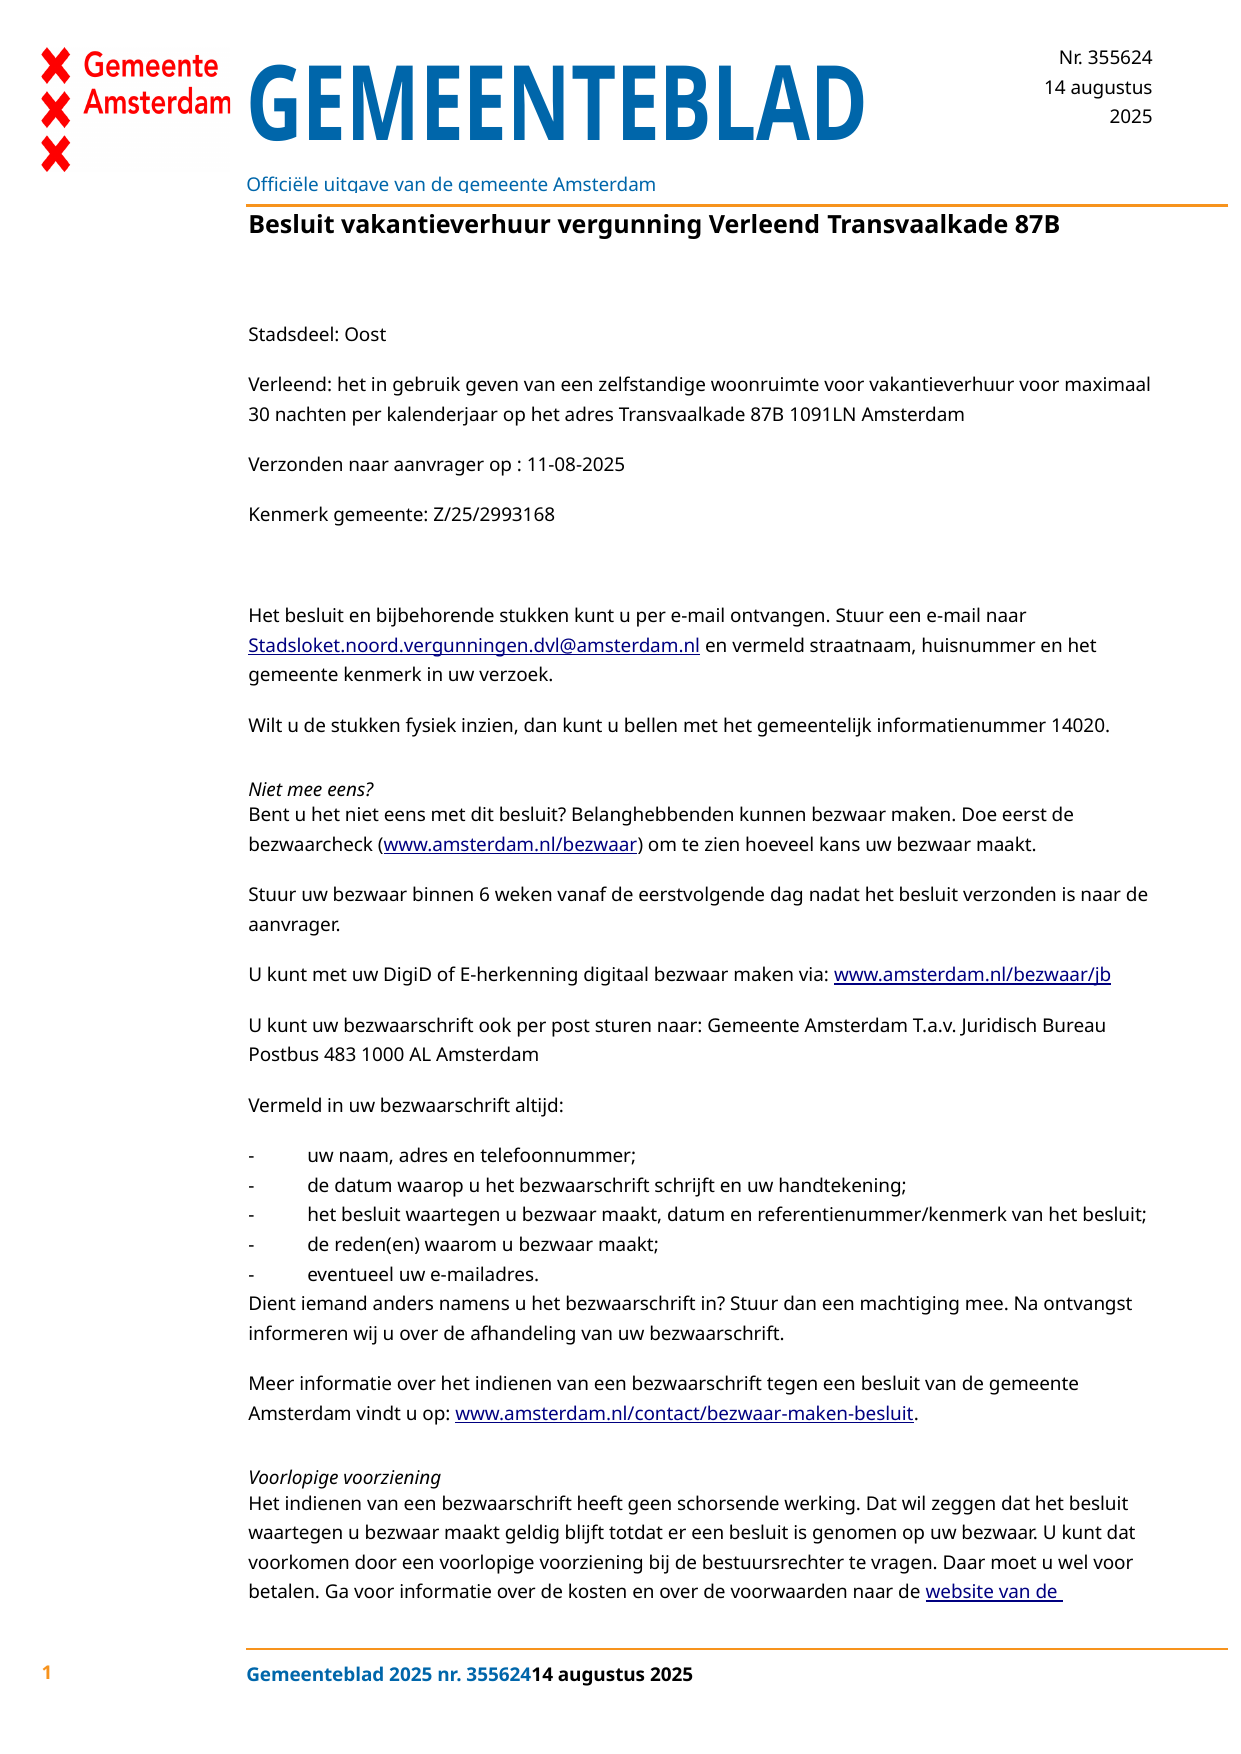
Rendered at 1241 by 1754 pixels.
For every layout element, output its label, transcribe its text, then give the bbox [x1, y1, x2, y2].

text Dient iemand anders namens u het bezwaarschrift in? Stuur dan een machtiging mee. Na ontvangst informeren wij u over de afhandeling van uw bezwaarschrift. [248, 1290, 1152, 1346]
list de datum waarop u het bezwaarschrift schrijft en uw handtekening; [248, 1172, 1152, 1198]
text Vermeld in uw bezwaarschrift altijd: [248, 1092, 1152, 1118]
text U kunt uw bezwaarschrift ook per post sturen naar: Gemeente Amsterdam T.a.v. Juridisch Bureau Postbus 483 1000 AL Amsterdam [248, 1012, 1152, 1067]
text Wilt u de stukken fysiek inzien, dan kunt u bellen met het gemeentelijk informatienummer 14020. [248, 712, 1152, 738]
text Besluit vakantieverhuur vergunning Verleend Transvaalkade 87B [248, 207, 1152, 241]
list het besluit waartegen u bezwaar maakt, datum en referentienummer/kenmerk van het besluit; [248, 1202, 1152, 1227]
text Verleend: het in gebruik geven van een zelfstandige woonruimte voor vakantieverhuur voor maximaal 30 nachten per kalenderjaar op het adres Transvaalkade 87B 1091LN Amsterdam [248, 371, 1152, 426]
text Het indienen van een bezwaarschrift heeft geen schorsende werking. Dat wil zeggen dat het besluit waartegen u bezwaar maakt geldig blijft totdat er een besluit is genomen op uw bezwaar. U kunt dat voorkomen door een voorlopige voorziening bij de bestuursrechter te vragen. Daar moet u wel voor betalen. Ga voor informatie over de kosten en over de voorwaarden naar de website van de [248, 1490, 1152, 1604]
text Bent u het niet eens met dit besluit? Belanghebbenden kunnen bezwaar maken. Doe eerst de bezwaarcheck (www.amsterdam.nl/bezwaar) om te zien hoeveel kans uw bezwaar maakt. [248, 802, 1152, 857]
text Verzonden naar aanvrager op : 11-08-2025 [248, 451, 1152, 477]
list de reden(en) waarom u bezwaar maakt; [248, 1231, 1152, 1257]
text Niet mee eens? [248, 776, 1152, 802]
list eventueel uw e-mailadres. [248, 1261, 1152, 1287]
text Meer informatie over het indienen van een bezwaarschrift tegen een besluit van de gemeente Amsterdam vindt u op: www.amsterdam.nl/contact/bezwaar-maken-besluit. [248, 1370, 1152, 1426]
list uw naam, adres en telefoonnummer; [248, 1142, 1152, 1168]
text U kunt met uw DigiD of E-herkenning digitaal bezwaar maken via: www.amsterdam.nl/bezwaar/jb [248, 962, 1152, 987]
text Stadsdeel: Oost [248, 321, 1152, 346]
text Voorlopige voorziening [248, 1464, 1152, 1490]
text Het besluit en bijbehorende stukken kunt u per e-mail ontvangen. Stuur een e-mail naar Stadsloket.noord.vergunningen.dvl@amsterdam.nl en vermeld straatnaam, huisnummer en het gemeente kenmerk in uw verzoek. [248, 602, 1152, 687]
picture [41, 47, 231, 172]
text Kenmerk gemeente: Z/25/2993168 [248, 502, 1152, 527]
text Stuur uw bezwaar binnen 6 weken vanaf de eerstvolgende dag nadat het besluit verzonden is naar de aanvrager. [248, 882, 1152, 937]
